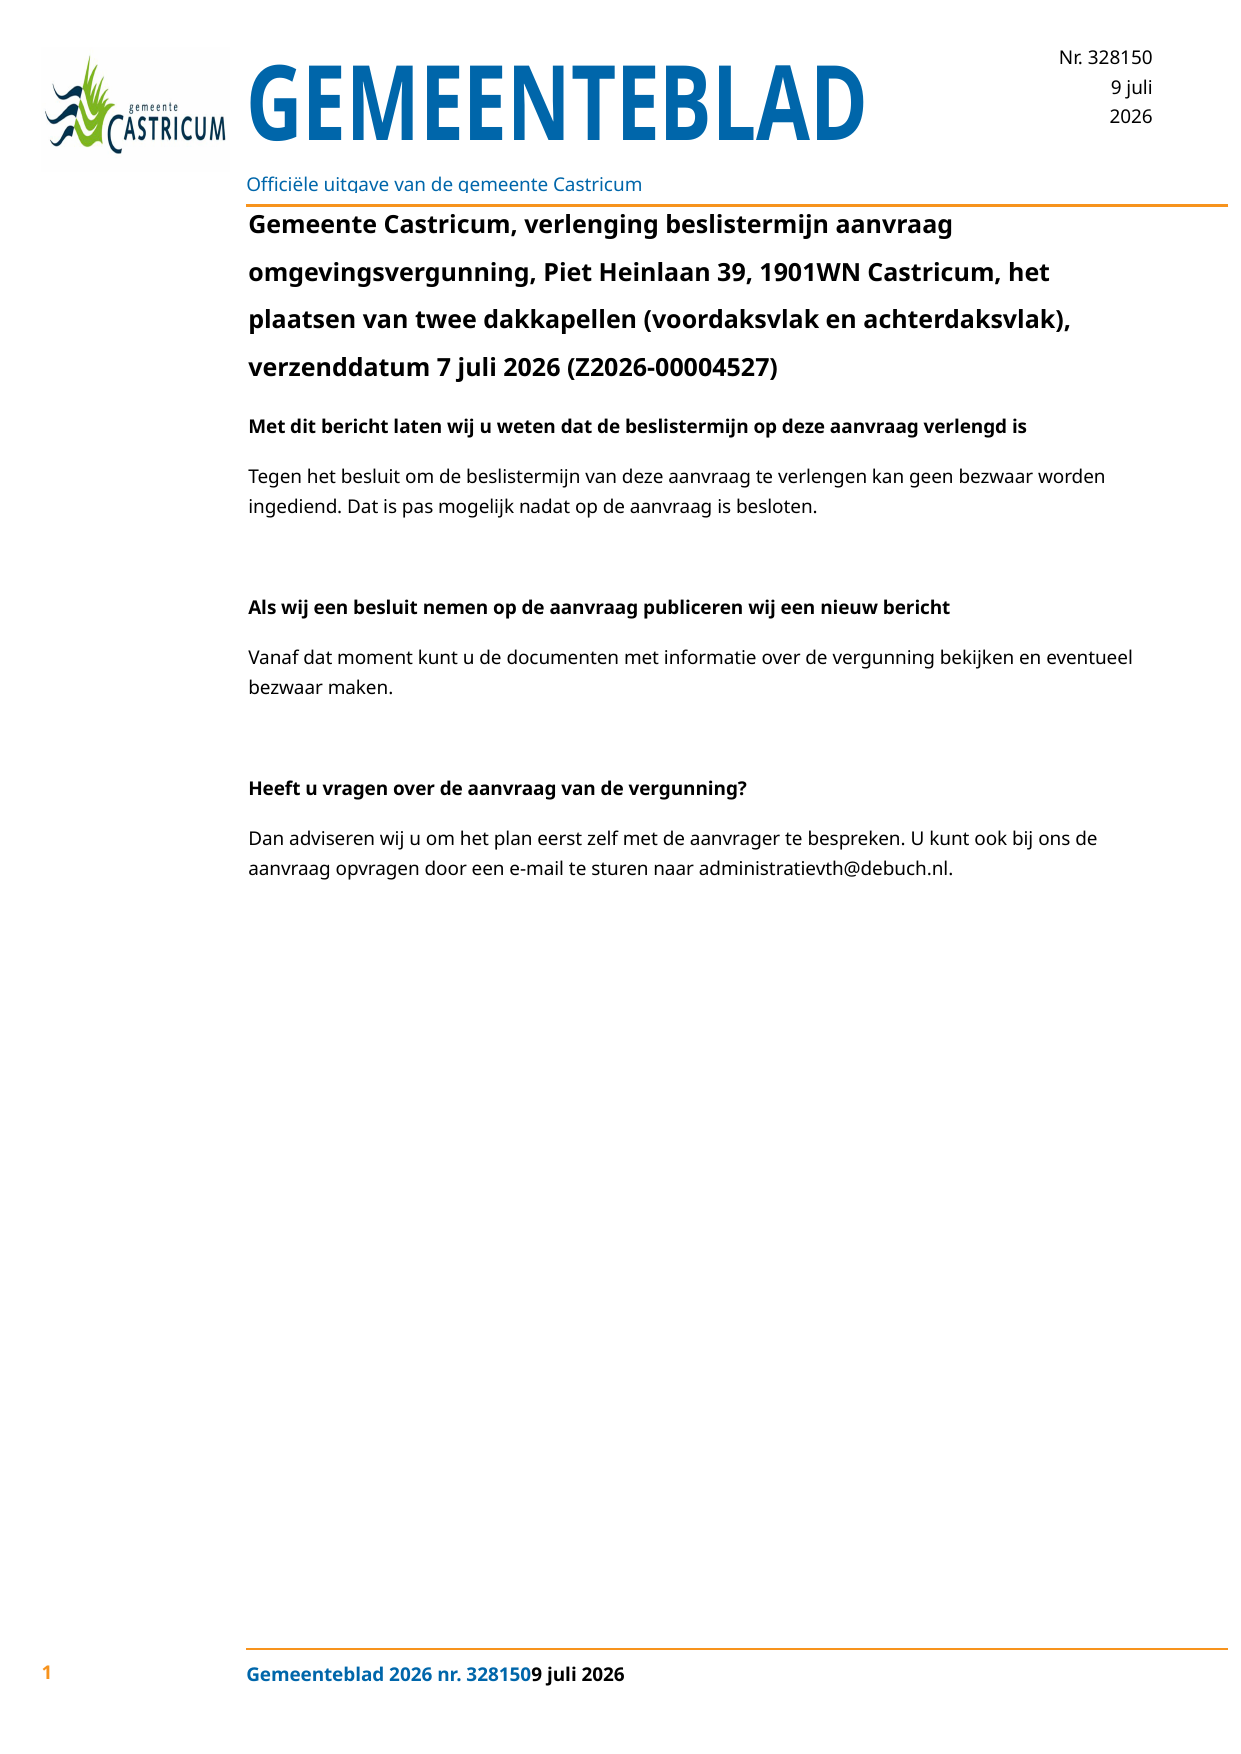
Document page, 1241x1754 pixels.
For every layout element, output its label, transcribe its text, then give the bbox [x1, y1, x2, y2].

text Tegen het besluit om de beslistermijn van deze aanvraag te verlengen kan geen bezwaar worden ingediend. Dat is pas mogelijk nadat op de aanvraag is besloten. [248, 463, 1152, 519]
text Dan adviseren wij u om het plan eerst zelf met de aanvrager te bespreken. U kunt ook bij ons de aanvraag opvragen door een e-mail te sturen naar administratievth@debuch.nl. [248, 825, 1152, 881]
text Vanaf dat moment kunt u de documenten met informatie over de vergunning bekijken en eventueel bezwaar maken. [248, 644, 1152, 700]
text Heeft u vragen over de aanvraag van de vergunning? [248, 775, 1152, 801]
text Gemeente Castricum, verlenging beslistermijn aanvraag omgevingsvergunning, Piet Heinlaan 39, 1901WN Castricum, het plaatsen van twee dakkapellen (voordaksvlak en achterdaksvlak), verzenddatum 7 juli 2026 (Z2026-00004527) [248, 207, 1152, 384]
text Met dit bericht laten wij u weten dat de beslistermijn op deze aanvraag verlengd is [248, 413, 1152, 439]
text Als wij een besluit nemen op de aanvraag publiceren wij een nieuw bericht [248, 594, 1152, 620]
picture [41, 47, 231, 172]
